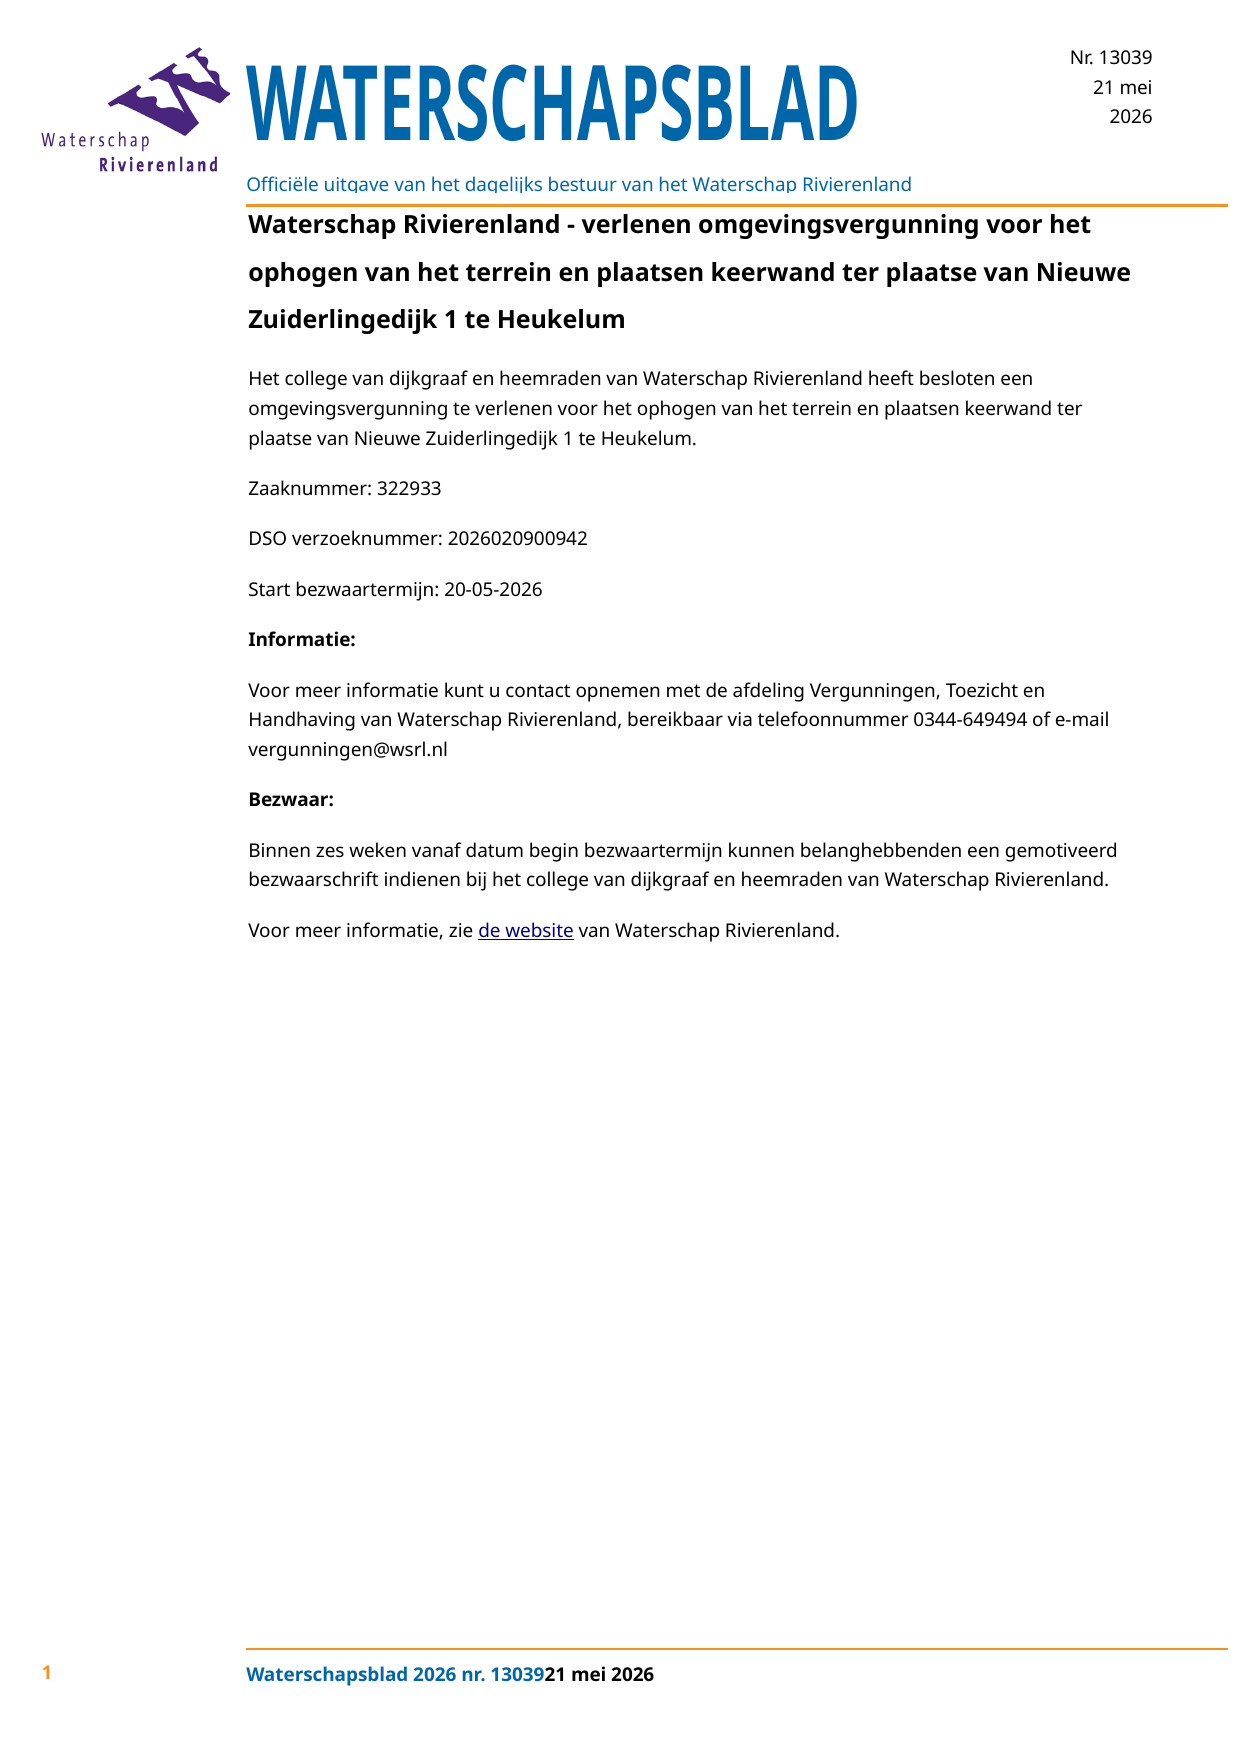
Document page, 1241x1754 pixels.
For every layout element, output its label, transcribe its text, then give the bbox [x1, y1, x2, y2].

text Start bezwaartermijn: 20-05-2026 [248, 576, 1152, 602]
text Waterschap Rivierenland - verlenen omgevingsvergunning voor het ophogen van het terrein en plaatsen keerwand ter plaatse van Nieuwe Zuiderlingedijk 1 te Heukelum [248, 207, 1152, 336]
text Voor meer informatie, zie de website van Waterschap Rivierenland. [248, 917, 1152, 942]
text Het college van dijkgraaf en heemraden van Waterschap Rivierenland heeft besloten een omgevingsvergunning te verlenen voor het ophogen van het terrein en plaatsen keerwand ter plaatse van Nieuwe Zuiderlingedijk 1 te Heukelum. [248, 366, 1152, 450]
text DSO verzoeknummer: 2026020900942 [248, 526, 1152, 551]
text Informatie: [248, 626, 1152, 652]
text Zaaknummer: 322933 [248, 475, 1152, 501]
picture [41, 47, 231, 172]
text Bezwaar: [248, 786, 1152, 812]
text Binnen zes weken vanaf datum begin bezwaartermijn kunnen belanghebbenden een gemotiveerd bezwaarschrift indienen bij het college van dijkgraaf en heemraden van Waterschap Rivierenland. [248, 837, 1152, 892]
text Voor meer informatie kunt u contact opnemen met de afdeling Vergunningen, Toezicht en Handhaving van Waterschap Rivierenland, bereikbaar via telefoonnummer 0344-649494 of e-mail vergunningen@wsrl.nl [248, 677, 1152, 762]
